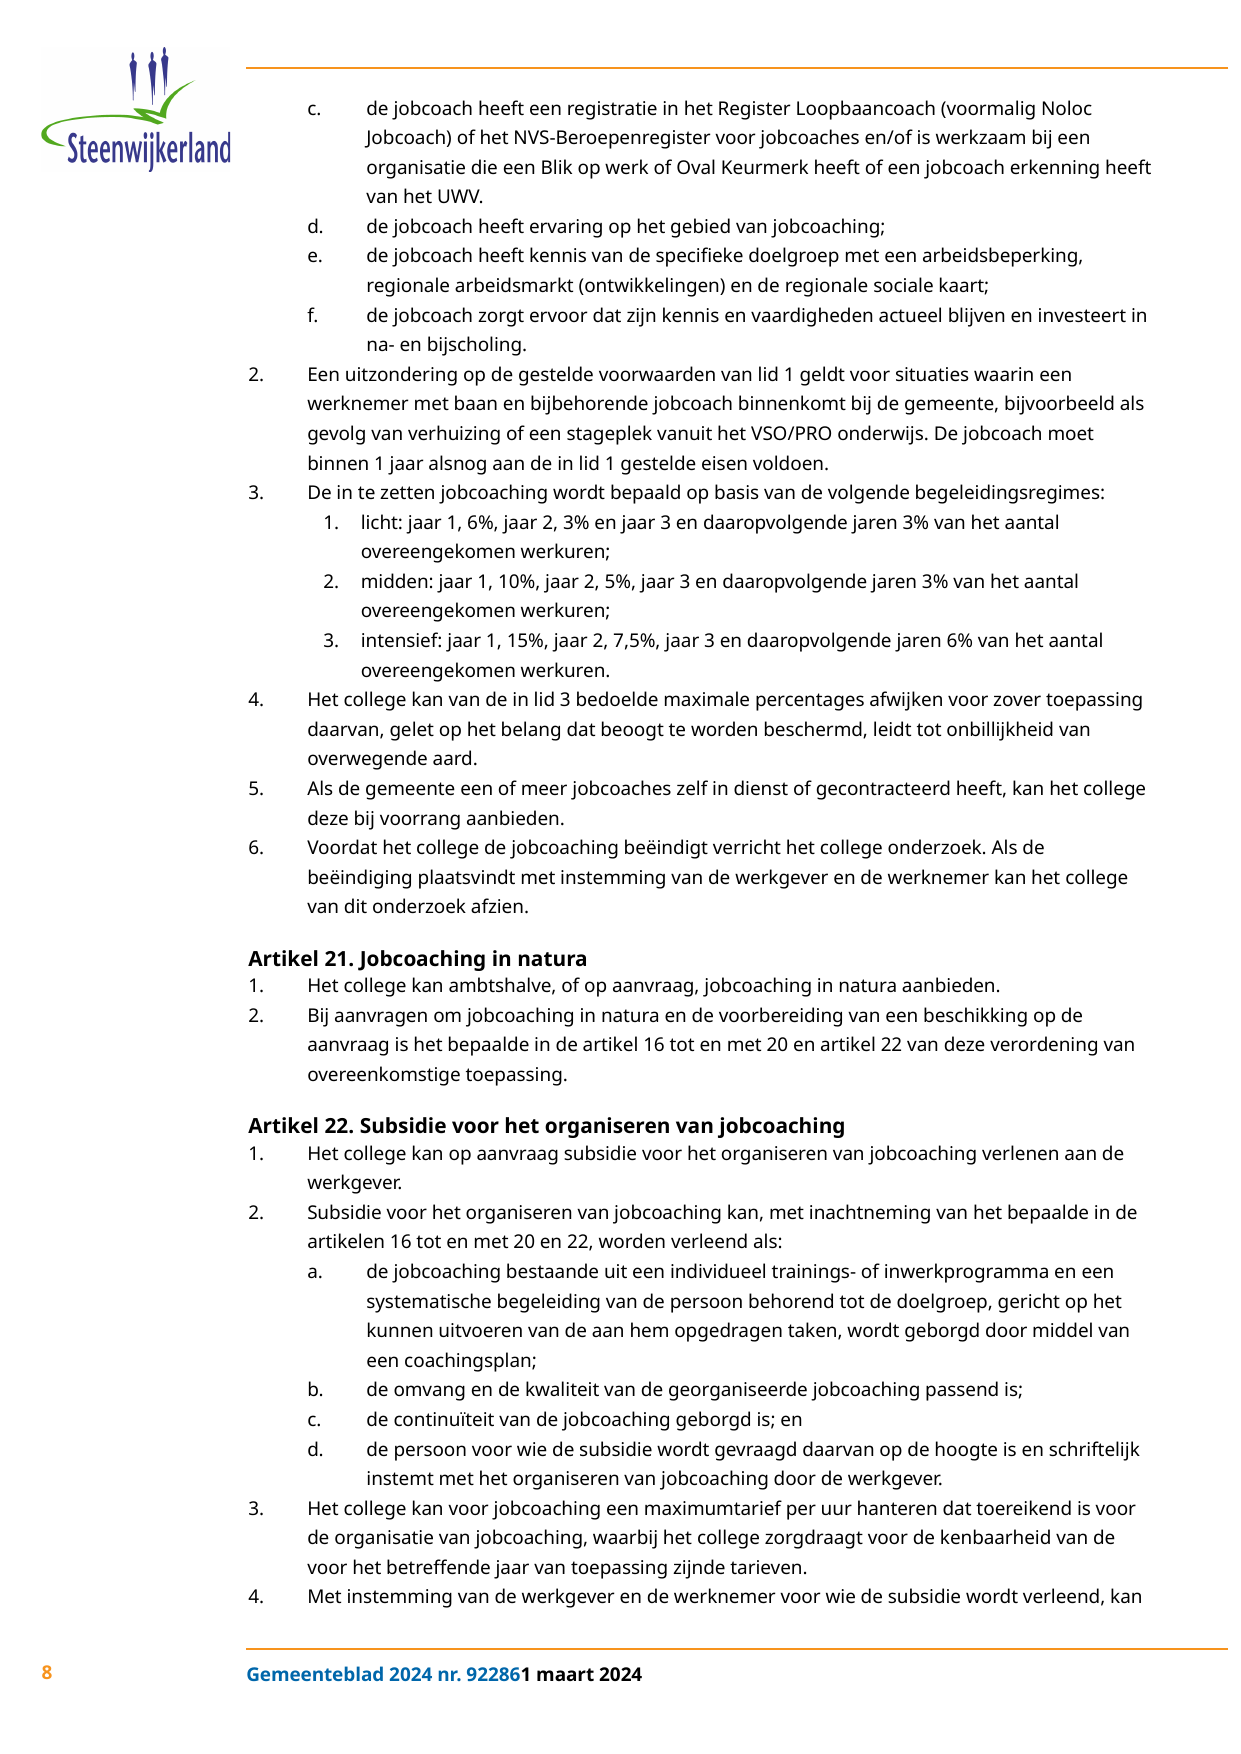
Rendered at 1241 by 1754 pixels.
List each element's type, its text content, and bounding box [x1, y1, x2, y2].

text Artikel 22. Subsidie voor het organiseren van jobcoaching [248, 1112, 1152, 1140]
list de jobcoaching bestaande uit een individueel trainings- of inwerkprogramma en een systematische begeleiding van de persoon behorend tot de doelgroep, gericht op het kunnen uitvoeren van de aan hem opgedragen taken, wordt geborgd door middel van een coachingsplan; [307, 1258, 1152, 1373]
list Subsidie voor het organiseren van jobcoaching kan, met inachtneming van het bepaalde in de artikelen 16 tot en met 20 en 22, worden verleend als: [248, 1199, 1152, 1254]
list licht: jaar 1, 6%, jaar 2, 3% en jaar 3 en daaropvolgende jaren 3% van het aantal overeengekomen werkuren; [323, 509, 1152, 564]
list de omvang en de kwaliteit van de georganiseerde jobcoaching passend is; [307, 1377, 1152, 1402]
list Voordat het college de jobcoaching beëindigt verricht het college onderzoek. Als de beëindiging plaatsvindt met instemming van de werkgever en de werknemer kan het college van dit onderzoek afzien. [248, 834, 1152, 919]
text Artikel 21. Jobcoaching in natura [248, 944, 1152, 972]
list de jobcoach heeft kennis van de specifieke doelgroep met een arbeidsbeperking, regionale arbeidsmarkt (ontwikkelingen) en de regionale sociale kaart; [307, 243, 1152, 298]
list Een uitzondering op de gestelde voorwaarden van lid 1 geldt voor situaties waarin een werknemer met baan en bijbehorende jobcoach binnenkomt bij de gemeente, bijvoorbeeld als gevolg van verhuizing of een stageplek vanuit het VSO/PRO onderwijs. De jobcoach moet binnen 1 jaar alsnog aan de in lid 1 gestelde eisen voldoen. [248, 361, 1152, 476]
list de continuïteit van de jobcoaching geborgd is; en [307, 1406, 1152, 1432]
list intensief: jaar 1, 15%, jaar 2, 7,5%, jaar 3 en daaropvolgende jaren 6% van het aantal overeengekomen werkuren. [323, 627, 1152, 683]
list De in te zetten jobcoaching wordt bepaald op basis van de volgende begeleidingsregimes: [248, 479, 1152, 505]
picture [41, 47, 231, 172]
list Het college kan ambtshalve, of op aanvraag, jobcoaching in natura aanbieden. [248, 972, 1152, 998]
list de jobcoach heeft ervaring op het gebied van jobcoaching; [307, 213, 1152, 239]
list Het college kan op aanvraag subsidie voor het organiseren van jobcoaching verlenen aan de werkgever. [248, 1140, 1152, 1195]
list Bij aanvragen om jobcoaching in natura en de voorbereiding van een beschikking op de aanvraag is het bepaalde in de artikel 16 tot en met 20 en artikel 22 van deze verordening van overeenkomstige toepassing. [248, 1002, 1152, 1087]
list de jobcoach zorgt ervoor dat zijn kennis en vaardigheden actueel blijven en investeert in na- en bijscholing. [307, 302, 1152, 357]
list Het college kan voor jobcoaching een maximumtarief per uur hanteren dat toereikend is voor de organisatie van jobcoaching, waarbij het college zorgdraagt voor de kenbaarheid van de voor het betreffende jaar van toepassing zijnde tarieven. [248, 1495, 1152, 1580]
list de persoon voor wie de subsidie wordt gevraagd daarvan op de hoogte is en schriftelijk instemt met het organiseren van jobcoaching door de werkgever. [307, 1436, 1152, 1491]
list midden: jaar 1, 10%, jaar 2, 5%, jaar 3 en daaropvolgende jaren 3% van het aantal overeengekomen werkuren; [323, 568, 1152, 623]
list Het college kan van de in lid 3 bedoelde maximale percentages afwijken voor zover toepassing daarvan, gelet op het belang dat beoogt te worden beschermd, leidt tot onbillijkheid van overwegende aard. [248, 686, 1152, 771]
list Als de gemeente een of meer jobcoaches zelf in dienst of gecontracteerd heeft, kan het college deze bij voorrang aanbieden. [248, 775, 1152, 831]
list de jobcoach heeft een registratie in het Register Loopbaancoach (voormalig Noloc Jobcoach) of het NVS-Beroepenregister voor jobcoaches en/of is werkzaam bij een organisatie die een Blik op werk of Oval Keurmerk heeft of een jobcoach erkenning heeft van het UWV. [307, 95, 1152, 209]
list Met instemming van de werkgever en de werknemer voor wie de subsidie wordt verleend, kan [248, 1584, 1152, 1609]
